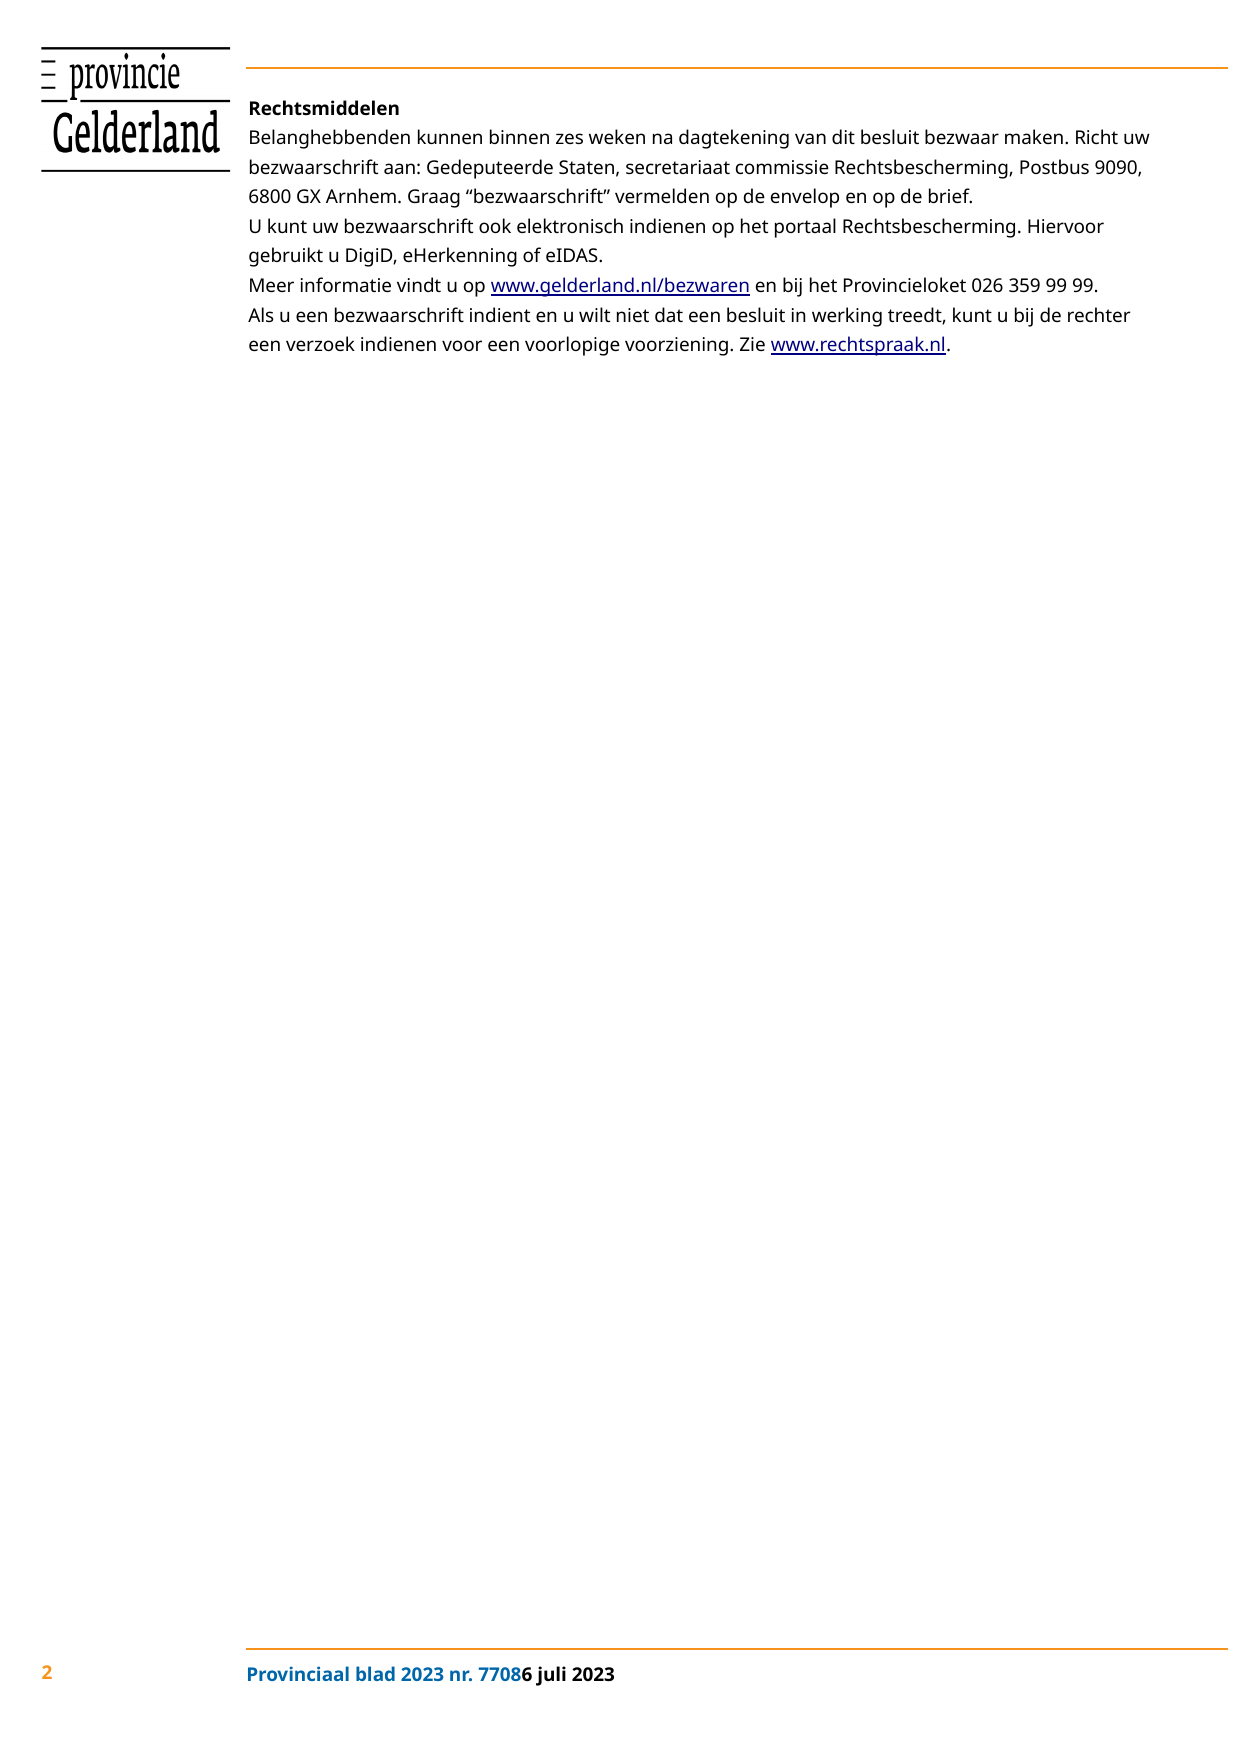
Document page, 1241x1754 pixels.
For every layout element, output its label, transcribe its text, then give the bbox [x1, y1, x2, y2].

text Rechtsmiddelen [248, 95, 1152, 121]
text U kunt uw bezwaarschrift ook elektronisch indienen op het portaal Rechtsbescherming. Hiervoor gebruikt u DigiD, eHerkenning of eIDAS. [248, 213, 1152, 268]
picture [41, 47, 231, 172]
text Meer informatie vindt u op www.gelderland.nl/bezwaren en bij het Provincieloket 026 359 99 99. [248, 272, 1152, 298]
text Belanghebbenden kunnen binnen zes weken na dagtekening van dit besluit bezwaar maken. Richt uw bezwaarschrift aan: Gedeputeerde Staten, secretariaat commissie Rechtsbescherming, Postbus 9090, 6800 GX Arnhem. Graag “bezwaarschrift” vermelden op de envelop en op de brief. [248, 124, 1152, 209]
text Als u een bezwaarschrift indient en u wilt niet dat een besluit in werking treedt, kunt u bij de rechter een verzoek indienen voor een voorlopige voorziening. Zie www.rechtspraak.nl. [248, 302, 1152, 357]
